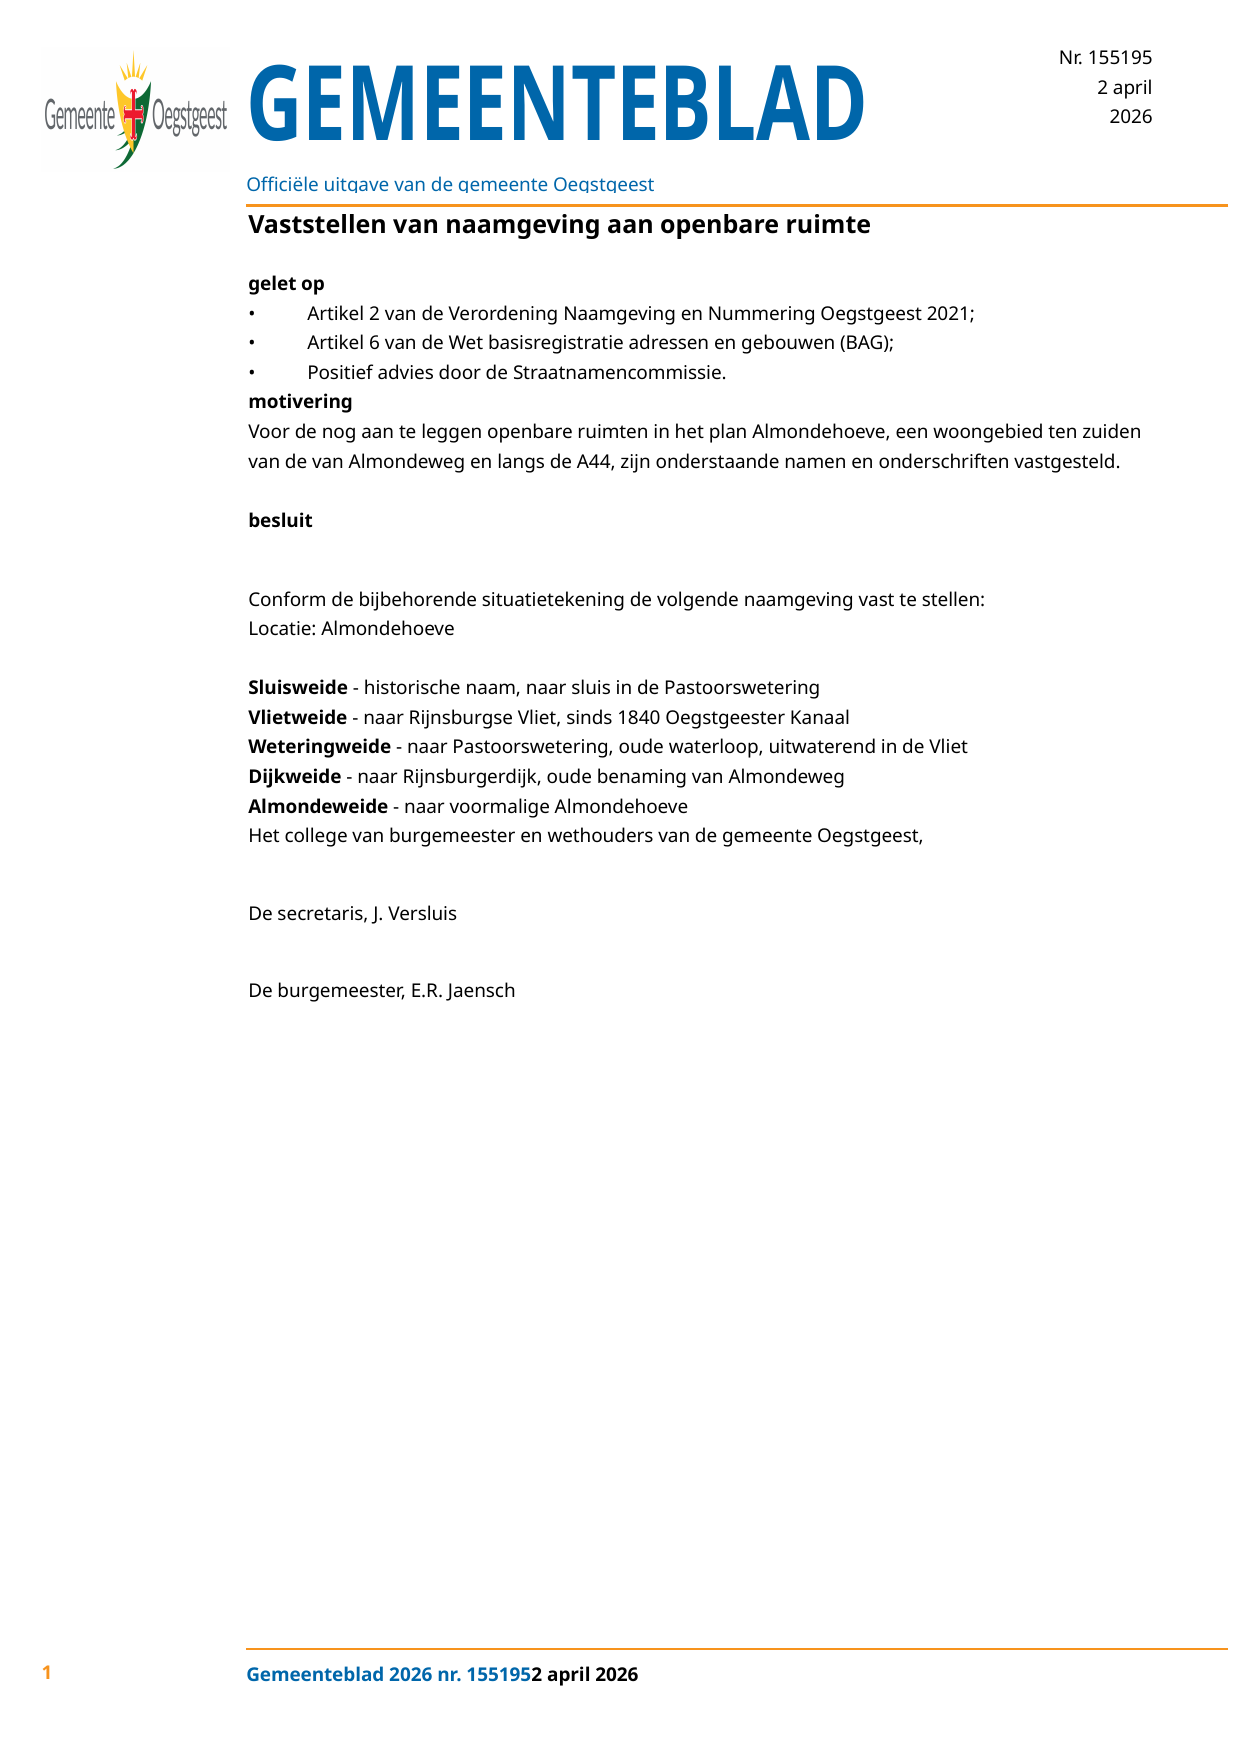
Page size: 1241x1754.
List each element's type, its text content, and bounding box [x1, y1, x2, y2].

text Weteringweide - naar Pastoorswetering, oude waterloop, uitwaterend in de Vliet [248, 734, 1152, 759]
text Locatie: Almondehoeve [248, 615, 1152, 641]
list Artikel 2 van de Verordening Naamgeving en Nummering Oegstgeest 2021; [248, 300, 1152, 326]
text besluit [248, 507, 1152, 533]
text gelet op [248, 270, 1152, 296]
text Almondeweide - naar voormalige Almondehoeve [248, 793, 1152, 819]
text Voor de nog aan te leggen openbare ruimten in het plan Almondehoeve, een woongebied ten zuiden van de van Almondeweg en langs de A44, zijn onderstaande namen en onderschriften vastgesteld. [248, 418, 1152, 473]
text Dijkweide - naar Rijnsburgerdijk, oude benaming van Almondeweg [248, 763, 1152, 789]
text Vaststellen van naamgeving aan openbare ruimte [248, 207, 1152, 241]
text motivering [248, 389, 1152, 414]
picture [41, 47, 231, 172]
text Vlietweide - naar Rijnsburgse Vliet, sinds 1840 Oegstgeester Kanaal [248, 704, 1152, 730]
text Het college van burgemeester en wethouders van de gemeente Oegstgeest, [248, 822, 1152, 848]
text De secretaris, J. Versluis [248, 900, 1152, 925]
text Conform de bijbehorende situatietekening de volgende naamgeving vast te stellen: [248, 586, 1152, 612]
text De burgemeester, E.R. Jaensch [248, 977, 1152, 1003]
text Sluisweide - historische naam, naar sluis in de Pastoorswetering [248, 674, 1152, 700]
list Positief advies door de Straatnamencommissie. [248, 359, 1152, 385]
list Artikel 6 van de Wet basisregistratie adressen en gebouwen (BAG); [248, 329, 1152, 355]
